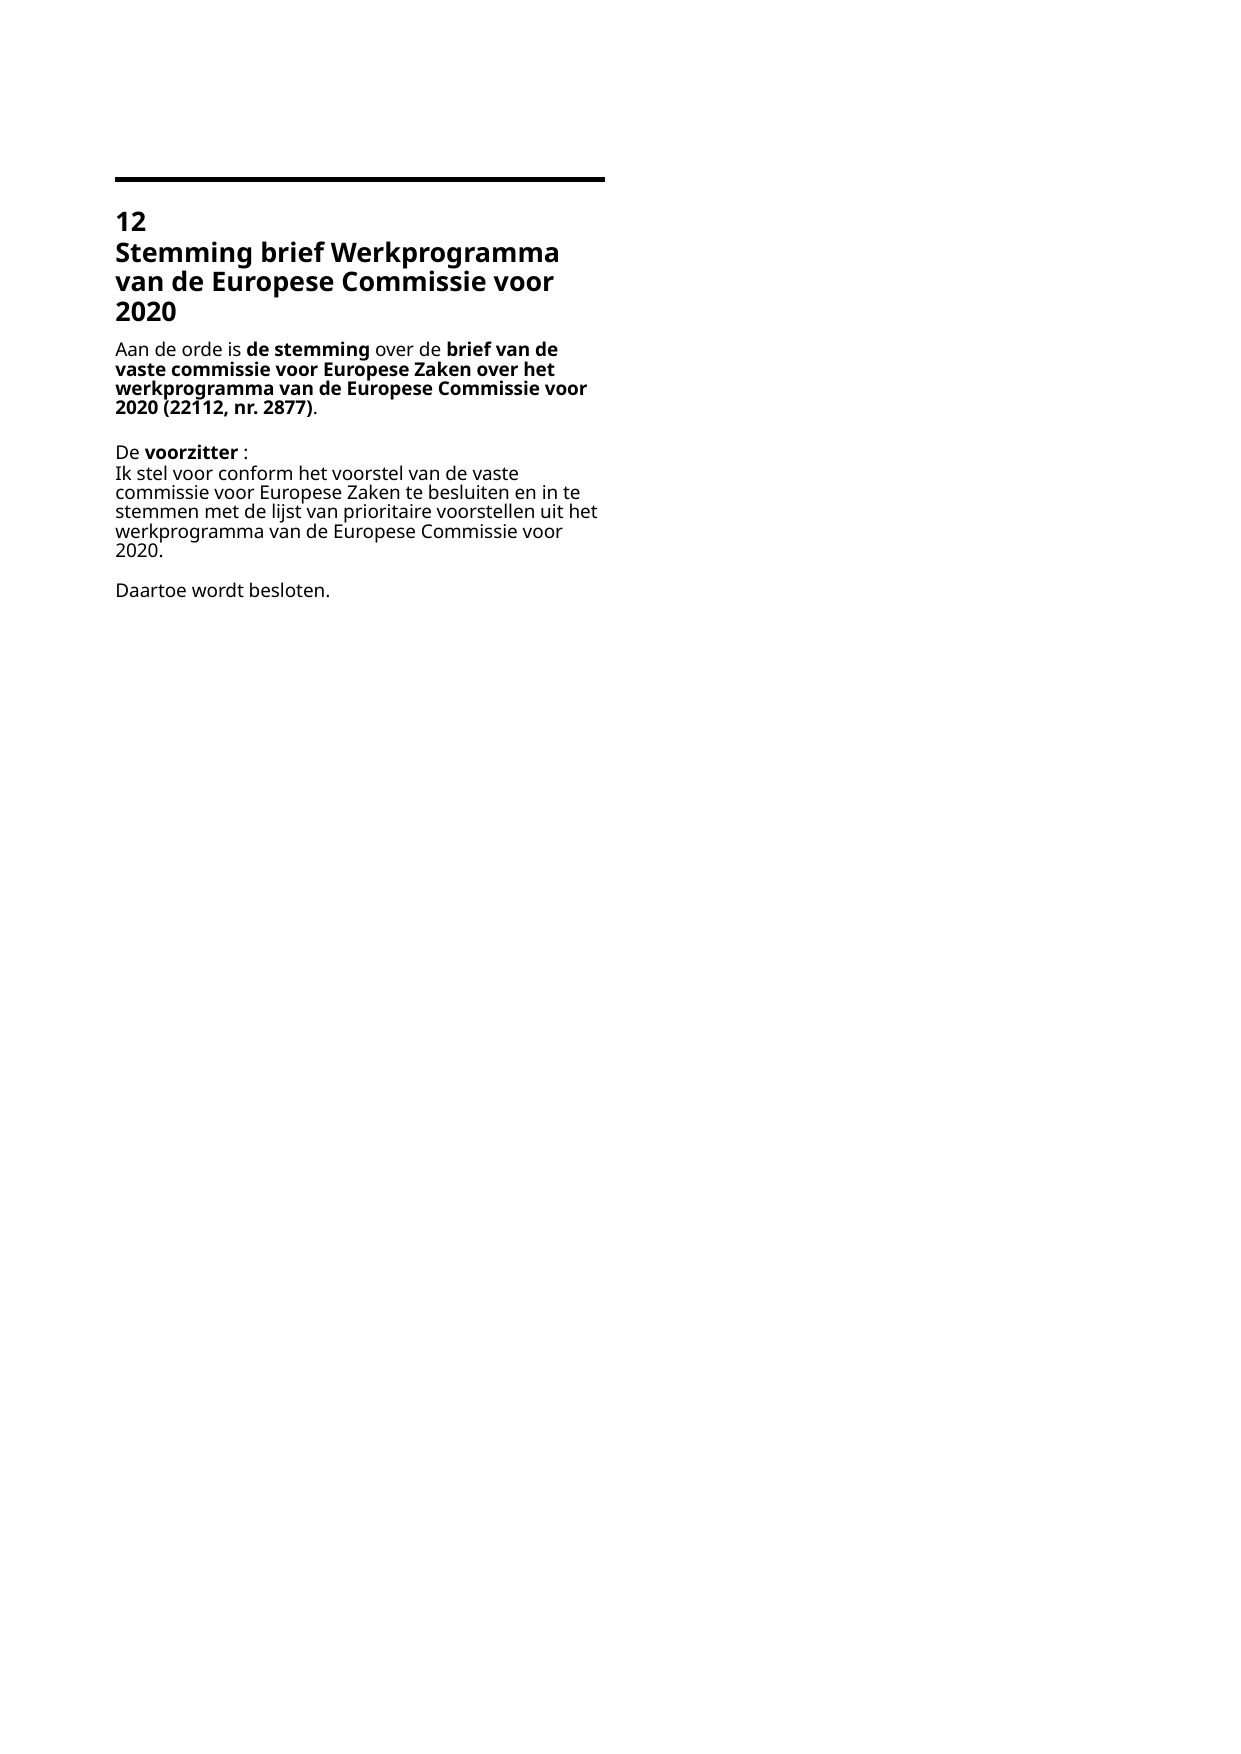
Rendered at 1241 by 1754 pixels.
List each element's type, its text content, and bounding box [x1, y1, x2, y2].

text De voorzitter : [115, 439, 605, 465]
text Stemming brief Werkprogramma van de Europese Commissie voor 2020 [115, 239, 605, 341]
text 12 [115, 203, 605, 239]
text Daartoe wordt besloten. [115, 582, 605, 601]
text Ik stel voor conform het voorstel van de vaste commissie voor Europese Zaken te besluiten en in te stemmen met de lijst van prioritaire voorstellen uit het werkprogramma van de Europese Commissie voor 2020. [115, 465, 605, 561]
text Aan de orde is de stemming over de brief van de vaste commissie voor Europese Zaken over het werkprogramma van de Europese Commissie voor 2020 (22112, nr. 2877). [115, 341, 605, 418]
